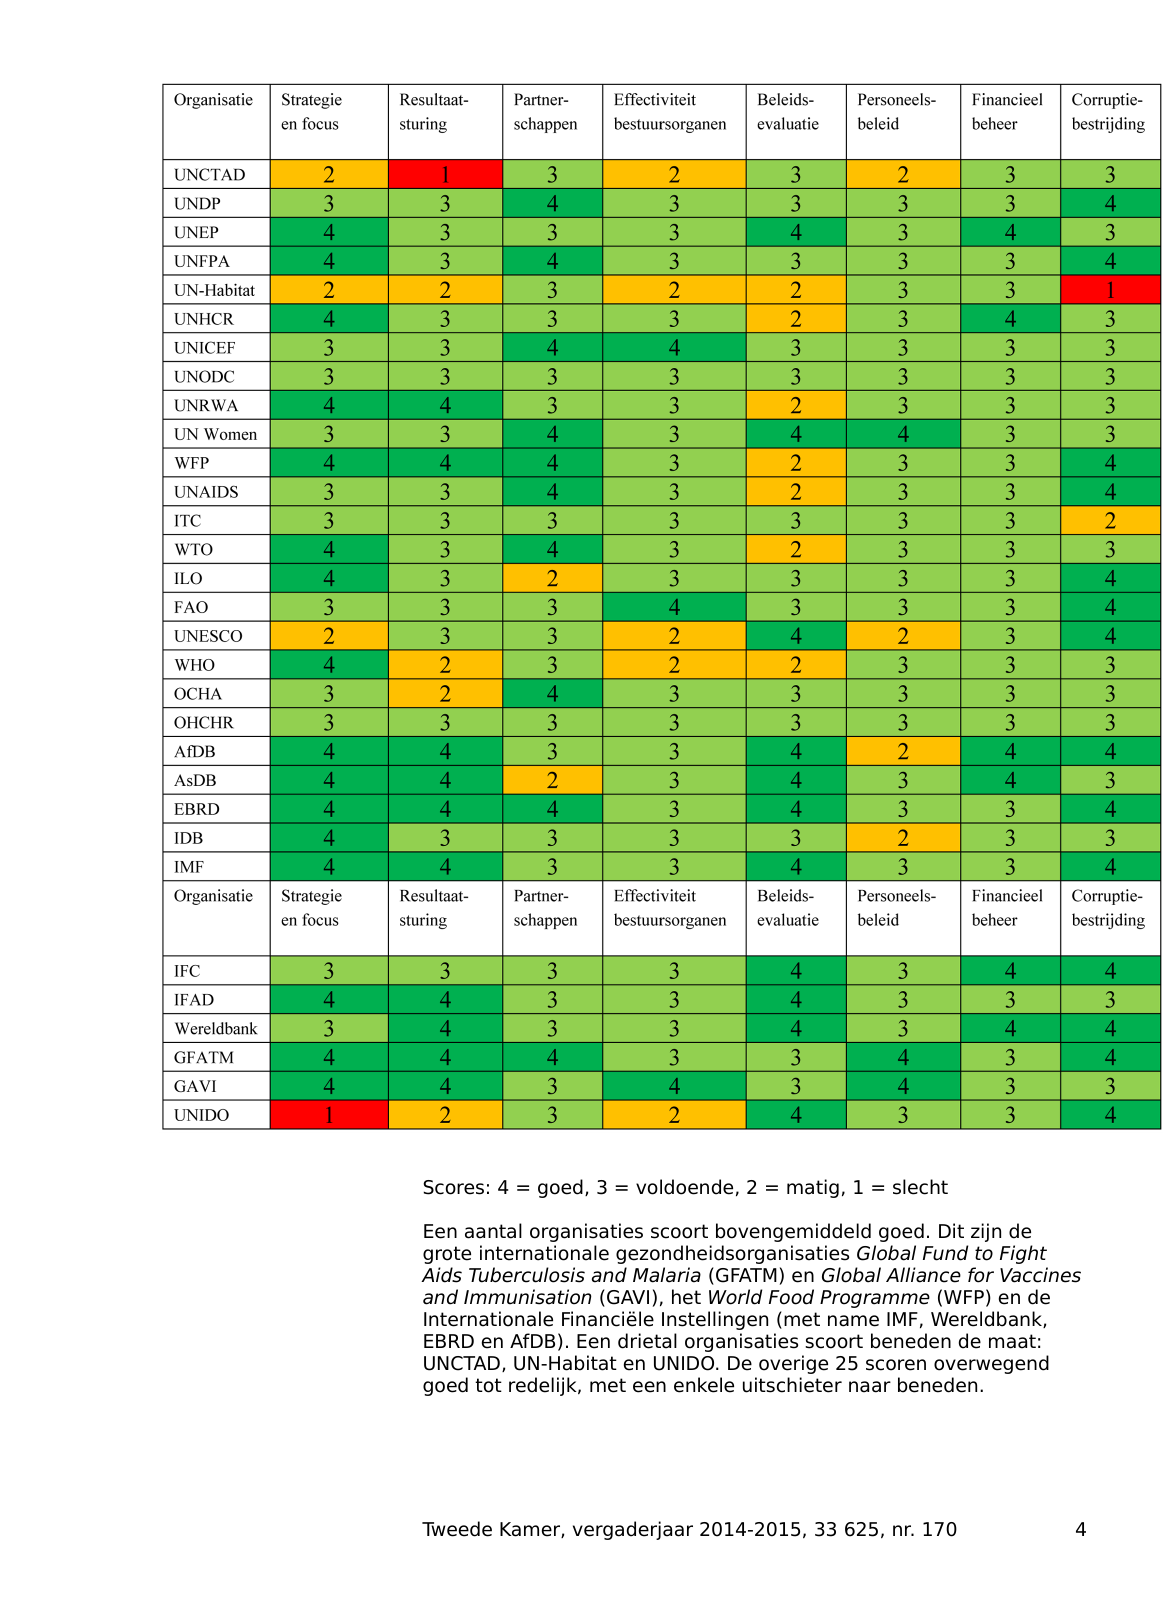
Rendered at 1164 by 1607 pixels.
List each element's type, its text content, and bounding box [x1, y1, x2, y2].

picture [159, 81, 1164, 1133]
text Scores: 4 = goed, 3 = voldoende, 2 = matig, 1 = slecht [422, 1177, 1087, 1198]
text Een aantal organisaties scoort bovengemiddeld goed. Dit zijn de grote internationale gezondheidsorganisaties Global Fund to Fight Aids Tuberculosis and Malaria (GFATM) en Global Alliance for Vaccines and Immunisation (GAVI), het World Food Programme (WFP) en de Internationale Financiële Instellingen (met name IMF, Wereldbank, EBRD en AfDB). Een drietal organisaties scoort beneden de maat: UNCTAD, UN-Habitat en UNIDO. De overige 25 scoren overwegend goed tot redelijk, met een enkele uitschieter naar beneden. [422, 1221, 1087, 1397]
